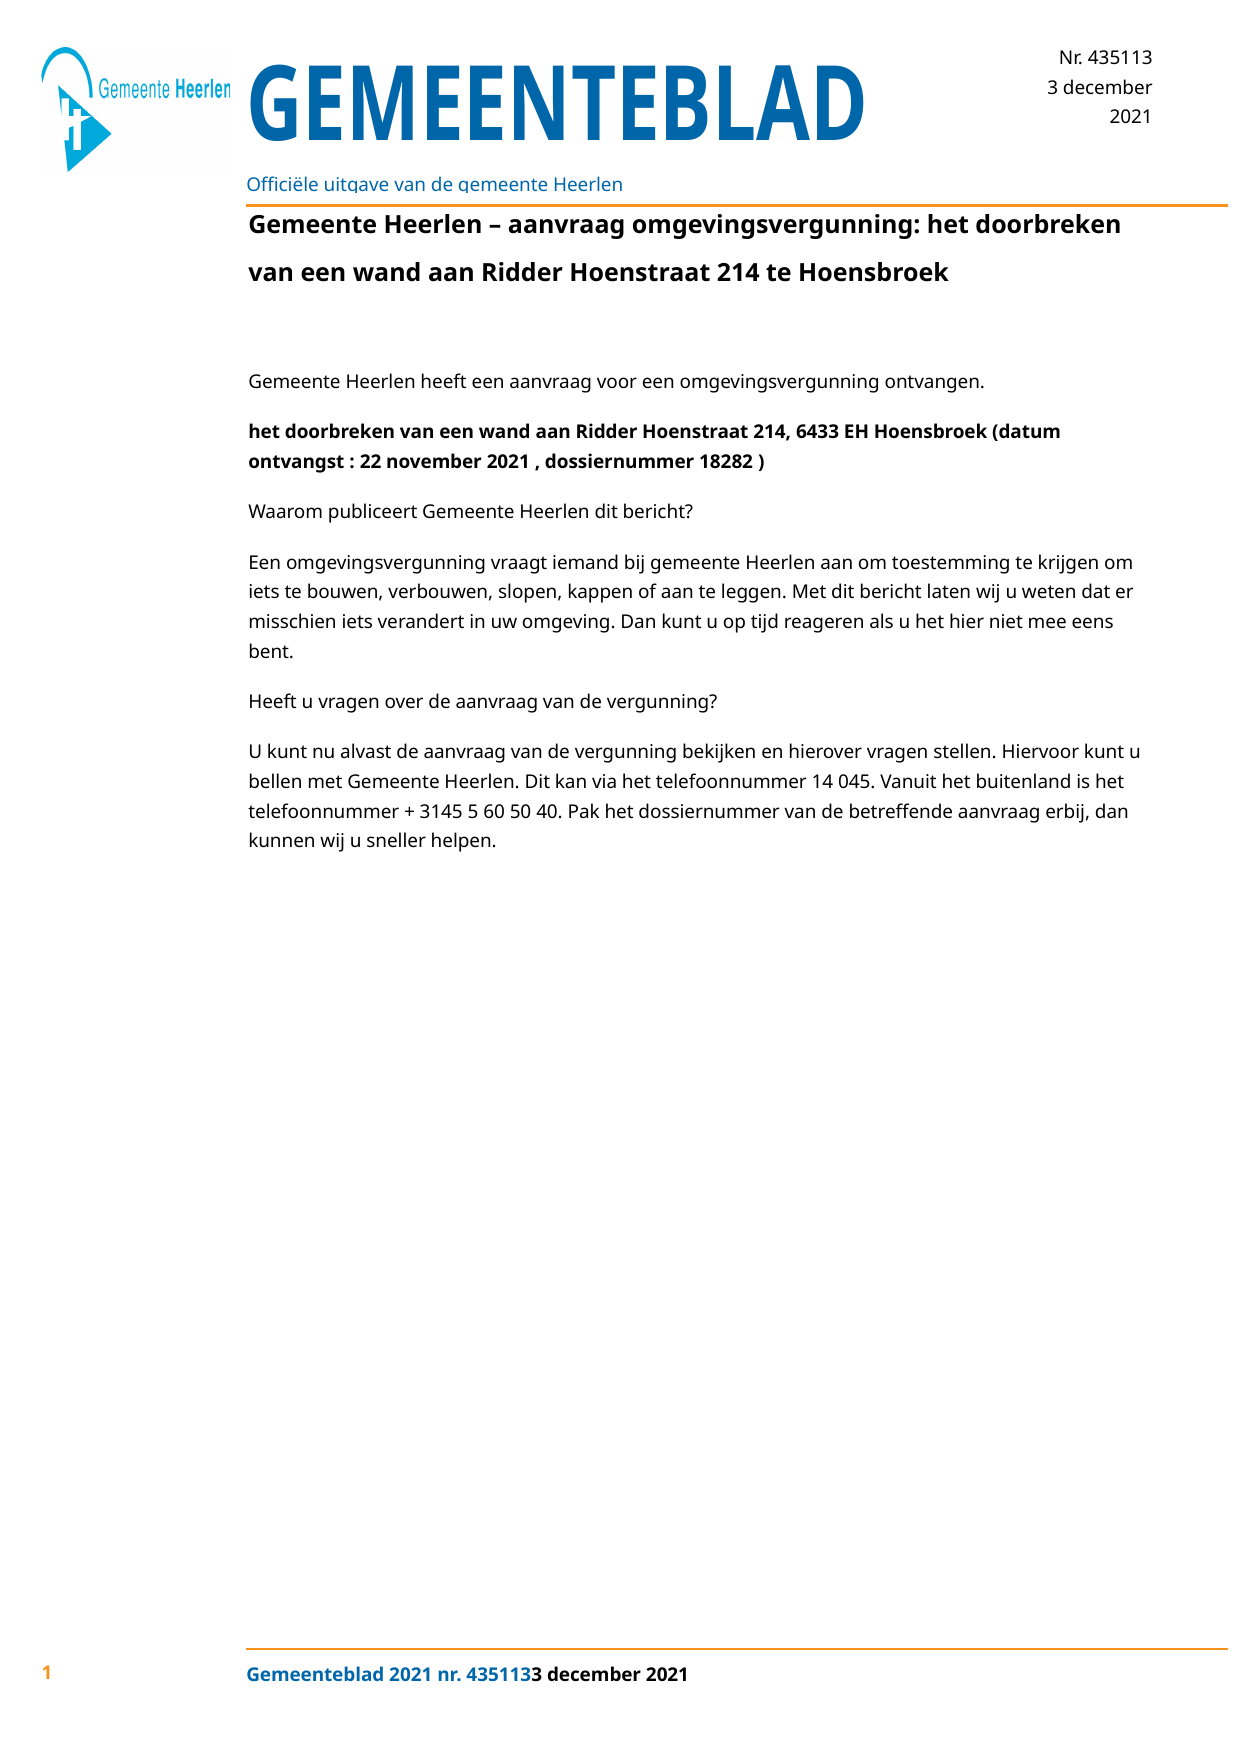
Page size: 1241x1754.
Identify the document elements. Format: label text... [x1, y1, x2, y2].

text Heeft u vragen over de aanvraag van de vergunning? [248, 688, 1152, 714]
text Gemeente Heerlen – aanvraag omgevingsvergunning: het doorbreken van een wand aan Ridder Hoenstraat 214 te Hoensbroek [248, 207, 1152, 288]
text het doorbreken van een wand aan Ridder Hoenstraat 214, 6433 EH Hoensbroek (datum ontvangst : 22 november 2021 , dossiernummer 18282 ) [248, 419, 1152, 474]
text Een omgevingsvergunning vraagt iemand bij gemeente Heerlen aan om toestemming te krijgen om iets te bouwen, verbouwen, slopen, kappen of aan te leggen. Met dit bericht laten wij u weten dat er misschien iets verandert in uw omgeving. Dan kunt u op tijd reageren als u het hier niet mee eens bent. [248, 549, 1152, 664]
text Waarom publiceert Gemeente Heerlen dit bericht? [248, 499, 1152, 524]
text U kunt nu alvast de aanvraag van de vergunning bekijken en hierover vragen stellen. Hiervoor kunt u bellen met Gemeente Heerlen. Dit kan via het telefoonnummer 14 045. Vanuit het buitenland is het telefoonnummer + 3145 5 60 50 40. Pak het dossiernummer van de betreffende aanvraag erbij, dan kunnen wij u sneller helpen. [248, 739, 1152, 853]
picture [41, 47, 231, 172]
picture [41, 47, 59, 70]
text Gemeente Heerlen heeft een aanvraag voor een omgevingsvergunning ontvangen. [248, 368, 1152, 394]
